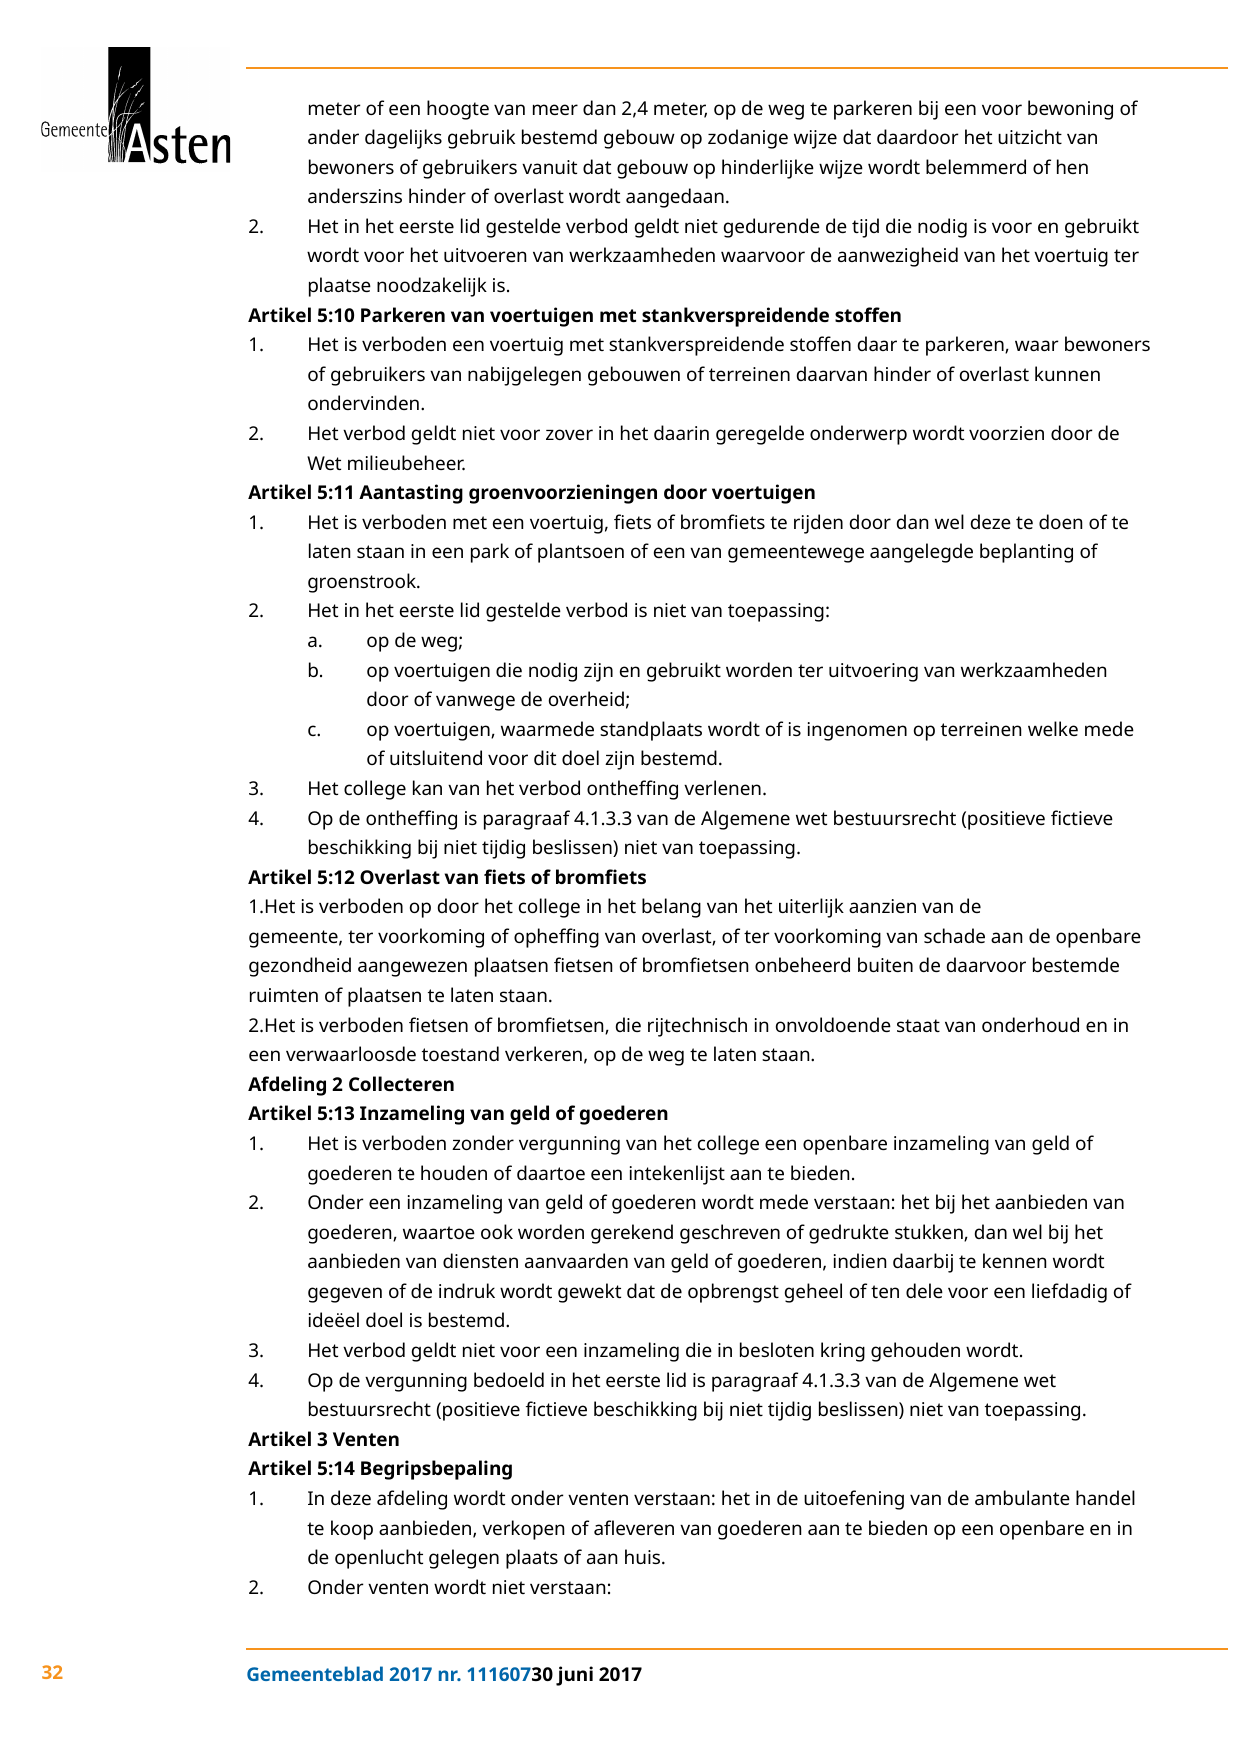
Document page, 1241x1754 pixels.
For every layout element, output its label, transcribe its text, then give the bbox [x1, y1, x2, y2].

list op voertuigen die nodig zijn en gebruikt worden ter uitvoering van werkzaamheden door of vanwege de overheid; [307, 657, 1152, 712]
text Artikel 5:12 Overlast van fiets of bromfiets [248, 864, 1152, 890]
picture [41, 47, 231, 172]
list meter of een hoogte van meer dan 2,4 meter, op de weg te parkeren bij een voor bewoning of ander dagelijks gebruik bestemd gebouw op zodanige wijze dat daardoor het uitzicht van bewoners of gebruikers vanuit dat gebouw op hinderlijke wijze wordt belemmerd of hen anderszins hinder of overlast wordt aangedaan. [248, 95, 1152, 209]
text Artikel 3 Venten [248, 1426, 1152, 1452]
list op voertuigen, waarmede standplaats wordt of is ingenomen op terreinen welke mede of uitsluitend voor dit doel zijn bestemd. [307, 716, 1152, 771]
text Artikel 5:13 Inzameling van geld of goederen [248, 1101, 1152, 1126]
text 2.Het is verboden fietsen of bromfietsen, die rijtechnisch in onvoldoende staat van onderhoud en in een verwaarloosde toestand verkeren, op de weg te laten staan. [248, 1012, 1152, 1067]
list Het is verboden met een voertuig, fiets of bromfiets te rijden door dan wel deze te doen of te laten staan in een park of plantsoen of een van gemeentewege aangelegde beplanting of groenstrook. [248, 509, 1152, 594]
list Op de vergunning bedoeld in het eerste lid is paragraaf 4.1.3.3 van de Algemene wet bestuursrecht (positieve fictieve beschikking bij niet tijdig beslissen) niet van toepassing. [248, 1367, 1152, 1422]
list Het in het eerste lid gestelde verbod geldt niet gedurende de tijd die nodig is voor en gebruikt wordt voor het uitvoeren van werkzaamheden waarvoor de aanwezigheid van het voertuig ter plaatse noodzakelijk is. [248, 213, 1152, 298]
list Het college kan van het verbod ontheffing verlenen. [248, 775, 1152, 801]
text Artikel 5:11 Aantasting groenvoorzieningen door voertuigen [248, 479, 1152, 505]
list Onder een inzameling van geld of goederen wordt mede verstaan: het bij het aanbieden van goederen, waartoe ook worden gerekend geschreven of gedrukte stukken, dan wel bij het aanbieden van diensten aanvaarden van geld of goederen, indien daarbij te kennen wordt gegeven of de indruk wordt gewekt dat de opbrengst geheel of ten dele voor een liefdadig of ideëel doel is bestemd. [248, 1189, 1152, 1333]
text 1.Het is verboden op door het college in het belang van het uiterlijk aanzien van de [248, 893, 1152, 919]
list Het verbod geldt niet voor een inzameling die in besloten kring gehouden wordt. [248, 1337, 1152, 1363]
list Het is verboden zonder vergunning van het college een openbare inzameling van geld of goederen te houden of daartoe een intekenlijst aan te bieden. [248, 1130, 1152, 1186]
text gemeente, ter voorkoming of opheffing van overlast, of ter voorkoming van schade aan de openbare gezondheid aangewezen plaatsen fietsen of bromfietsen onbeheerd buiten de daarvoor bestemde ruimten of plaatsen te laten staan. [248, 923, 1152, 1008]
list In deze afdeling wordt onder venten verstaan: het in de uitoefening van de ambulante handel te koop aanbieden, verkopen of afleveren van goederen aan te bieden op een openbare en in de openlucht gelegen plaats of aan huis. [248, 1485, 1152, 1570]
text Artikel 5:14 Begripsbepaling [248, 1456, 1152, 1481]
list Op de ontheffing is paragraaf 4.1.3.3 van de Algemene wet bestuursrecht (positieve fictieve beschikking bij niet tijdig beslissen) niet van toepassing. [248, 805, 1152, 860]
text Artikel 5:10 Parkeren van voertuigen met stankverspreidende stoffen [248, 302, 1152, 328]
list Het is verboden een voertuig met stankverspreidende stoffen daar te parkeren, waar bewoners of gebruikers van nabijgelegen gebouwen of terreinen daarvan hinder of overlast kunnen ondervinden. [248, 331, 1152, 416]
list Het in het eerste lid gestelde verbod is niet van toepassing: [248, 598, 1152, 623]
list Onder venten wordt niet verstaan: [248, 1574, 1152, 1600]
list Het verbod geldt niet voor zover in het daarin geregelde onderwerp wordt voorzien door de Wet milieubeheer. [248, 420, 1152, 476]
text Afdeling 2 Collecteren [248, 1071, 1152, 1097]
list op de weg; [307, 627, 1152, 653]
